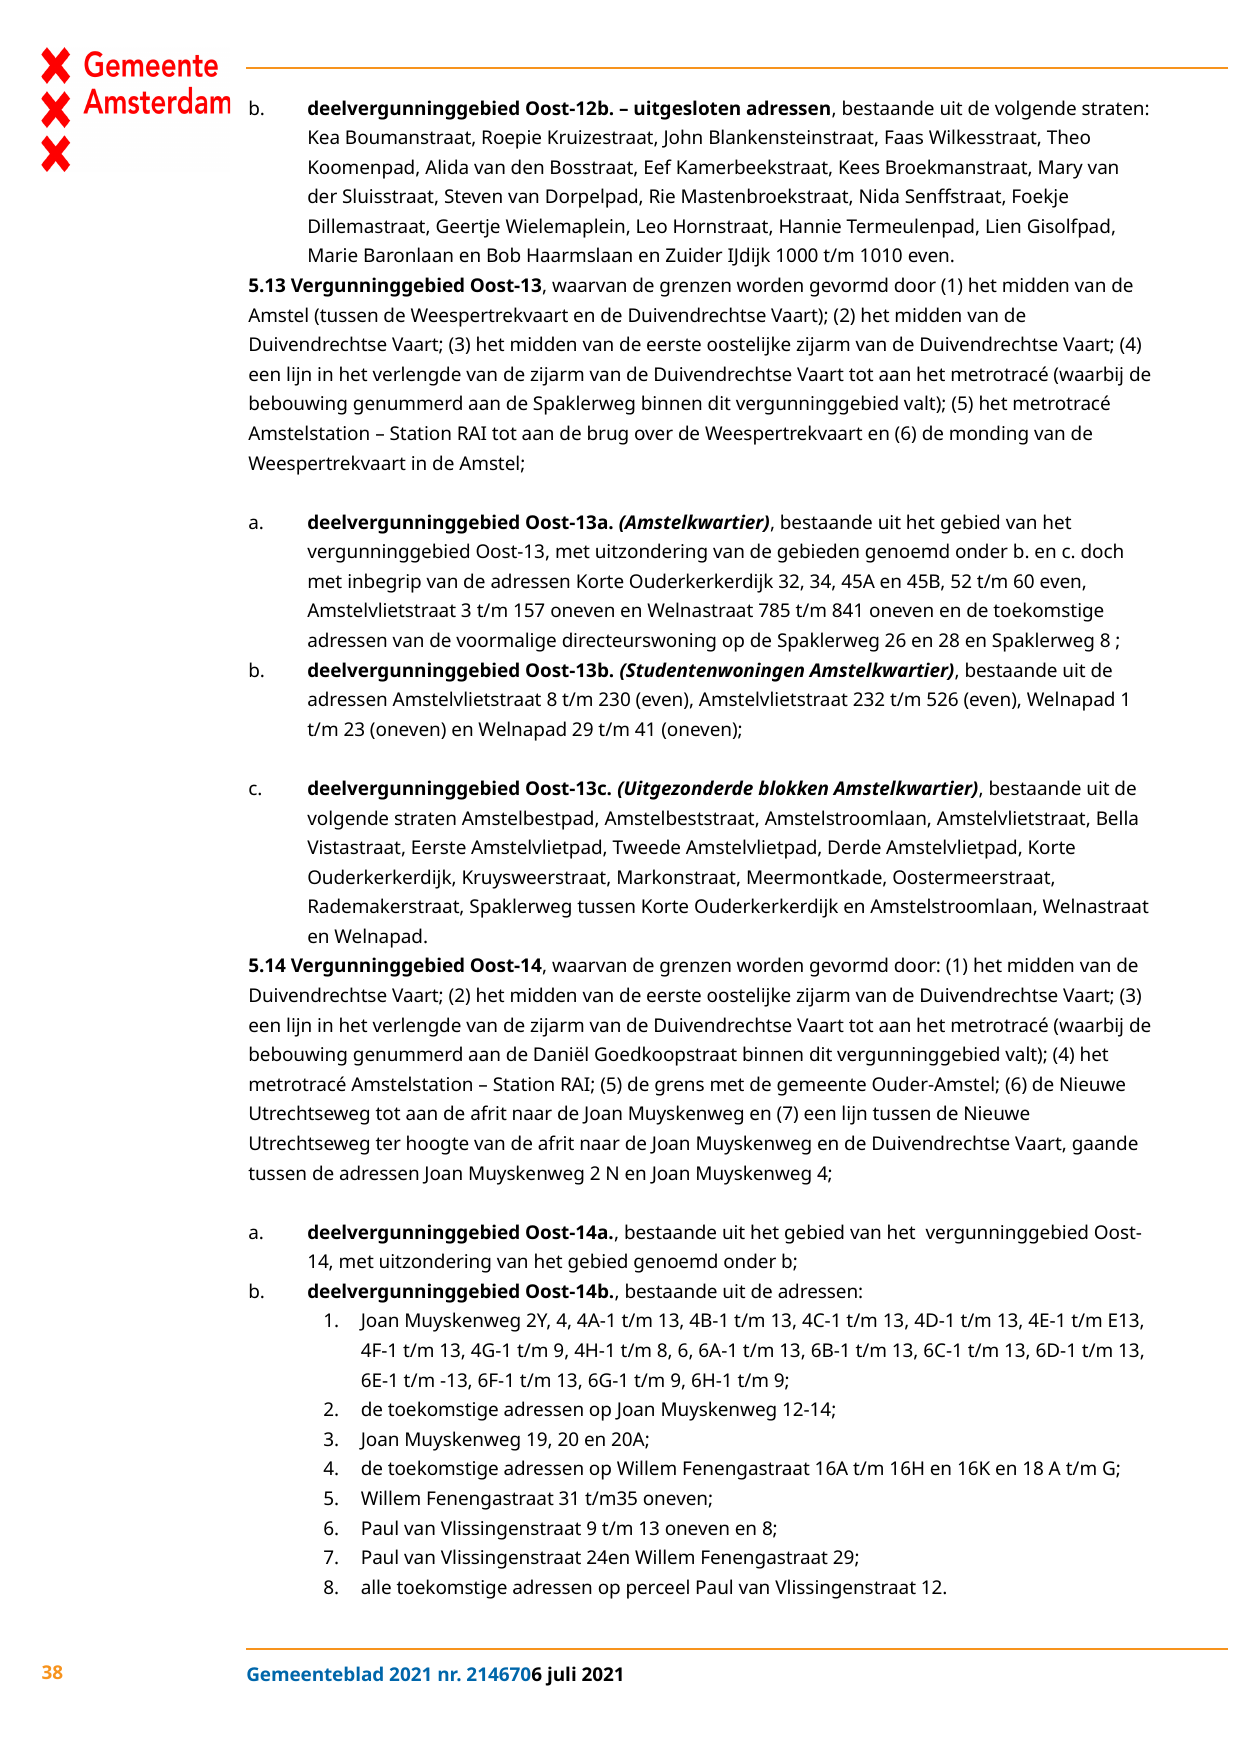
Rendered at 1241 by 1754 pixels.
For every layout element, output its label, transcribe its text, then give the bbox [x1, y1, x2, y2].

list Joan Muyskenweg 2Y, 4, 4A-1 t/m 13, 4B-1 t/m 13, 4C-1 t/m 13, 4D-1 t/m 13, 4E-1 t/m E13, 4F-1 t/m 13, 4G-1 t/m 9, 4H-1 t/m 8, 6, 6A-1 t/m 13, 6B-1 t/m 13, 6C-1 t/m 13, 6D-1 t/m 13, 6E-1 t/m -13, 6F-1 t/m 13, 6G-1 t/m 9, 6H-1 t/m 9; [323, 1308, 1152, 1393]
list deelvergunninggebied Oost-13a. (Amstelkwartier), bestaande uit het gebied van het vergunninggebied Oost-13, met uitzondering van de gebieden genoemd onder b. en c. doch met inbegrip van de adressen Korte Ouderkerkerdijk 32, 34, 45A en 45B, 52 t/m 60 even, Amstelvlietstraat 3 t/m 157 oneven en Welnastraat 785 t/m 841 oneven en de toekomstige adressen van de voormalige directeurswoning op de Spaklerweg 26 en 28 en Spaklerweg 8 ; [248, 509, 1152, 653]
list de toekomstige adressen op Willem Fenengastraat 16A t/m 16H en 16K en 18 A t/m G; [323, 1456, 1152, 1481]
list de toekomstige adressen op Joan Muyskenweg 12-14; [323, 1396, 1152, 1422]
text 5.14 Vergunninggebied Oost-14, waarvan de grenzen worden gevormd door: (1) het midden van de Duivendrechtse Vaart; (2) het midden van de eerste oostelijke zijarm van de Duivendrechtse Vaart; (3) een lijn in het verlengde van de zijarm van de Duivendrechtse Vaart tot aan het metrotracé (waarbij de bebouwing genummerd aan de Daniël Goedkoopstraat binnen dit vergunninggebied valt); (4) het metrotracé Amstelstation – Station RAI; (5) de grens met de gemeente Ouder-Amstel; (6) de Nieuwe Utrechtseweg tot aan de afrit naar de Joan Muyskenweg en (7) een lijn tussen de Nieuwe Utrechtseweg ter hoogte van de afrit naar de Joan Muyskenweg en de Duivendrechtse Vaart, gaande tussen de adressen Joan Muyskenweg 2 N en Joan Muyskenweg 4; [248, 953, 1152, 1186]
list alle toekomstige adressen op perceel Paul van Vlissingenstraat 12. [323, 1574, 1152, 1600]
list Joan Muyskenweg 19, 20 en 20A; [323, 1426, 1152, 1452]
list deelvergunninggebied Oost-14a., bestaande uit het gebied van het vergunninggebied Oost-14, met uitzondering van het gebied genoemd onder b; [248, 1219, 1152, 1274]
list Paul van Vlissingenstraat 9 t/m 13 oneven en 8; [323, 1515, 1152, 1541]
list Paul van Vlissingenstraat 24en Willem Fenengastraat 29; [323, 1544, 1152, 1570]
list deelvergunninggebied Oost-13b. (Studentenwoningen Amstelkwartier), bestaande uit de adressen Amstelvlietstraat 8 t/m 230 (even), Amstelvlietstraat 232 t/m 526 (even), Welnapad 1 t/m 23 (oneven) en Welnapad 29 t/m 41 (oneven); [248, 657, 1152, 742]
text 5.13 Vergunninggebied Oost-13, waarvan de grenzen worden gevormd door (1) het midden van de Amstel (tussen de Weespertrekvaart en de Duivendrechtse Vaart); (2) het midden van de Duivendrechtse Vaart; (3) het midden van de eerste oostelijke zijarm van de Duivendrechtse Vaart; (4) een lijn in het verlengde van de zijarm van de Duivendrechtse Vaart tot aan het metrotracé (waarbij de bebouwing genummerd aan de Spaklerweg binnen dit vergunninggebied valt); (5) het metrotracé Amstelstation – Station RAI tot aan de brug over de Weespertrekvaart en (6) de monding van de Weespertrekvaart in de Amstel; [248, 272, 1152, 476]
picture [41, 47, 231, 172]
list deelvergunninggebied Oost-14b., bestaande uit de adressen: [248, 1278, 1152, 1304]
list deelvergunninggebied Oost-12b. – uitgesloten adressen, bestaande uit de volgende straten: Kea Boumanstraat, Roepie Kruizestraat, John Blankensteinstraat, Faas Wilkesstraat, Theo Koomenpad, Alida van den Bosstraat, Eef Kamerbeekstraat, Kees Broekmanstraat, Mary van der Sluisstraat, Steven van Dorpelpad, Rie Mastenbroekstraat, Nida Senffstraat, Foekje Dillemastraat, Geertje Wielemaplein, Leo Hornstraat, Hannie Termeulenpad, Lien Gisolfpad, Marie Baronlaan en Bob Haarmslaan en Zuider IJdijk 1000 t/m 1010 even. [248, 95, 1152, 268]
list deelvergunninggebied Oost-13c. (Uitgezonderde blokken Amstelkwartier), bestaande uit de volgende straten Amstelbestpad, Amstelbeststraat, Amstelstroomlaan, Amstelvlietstraat, Bella Vistastraat, Eerste Amstelvlietpad, Tweede Amstelvlietpad, Derde Amstelvlietpad, Korte Ouderkerkerdijk, Kruysweerstraat, Markonstraat, Meermontkade, Oostermeerstraat, Rademakerstraat, Spaklerweg tussen Korte Ouderkerkerdijk en Amstelstroomlaan, Welnastraat en Welnapad. [248, 775, 1152, 949]
list Willem Fenengastraat 31 t/m35 oneven; [323, 1485, 1152, 1511]
